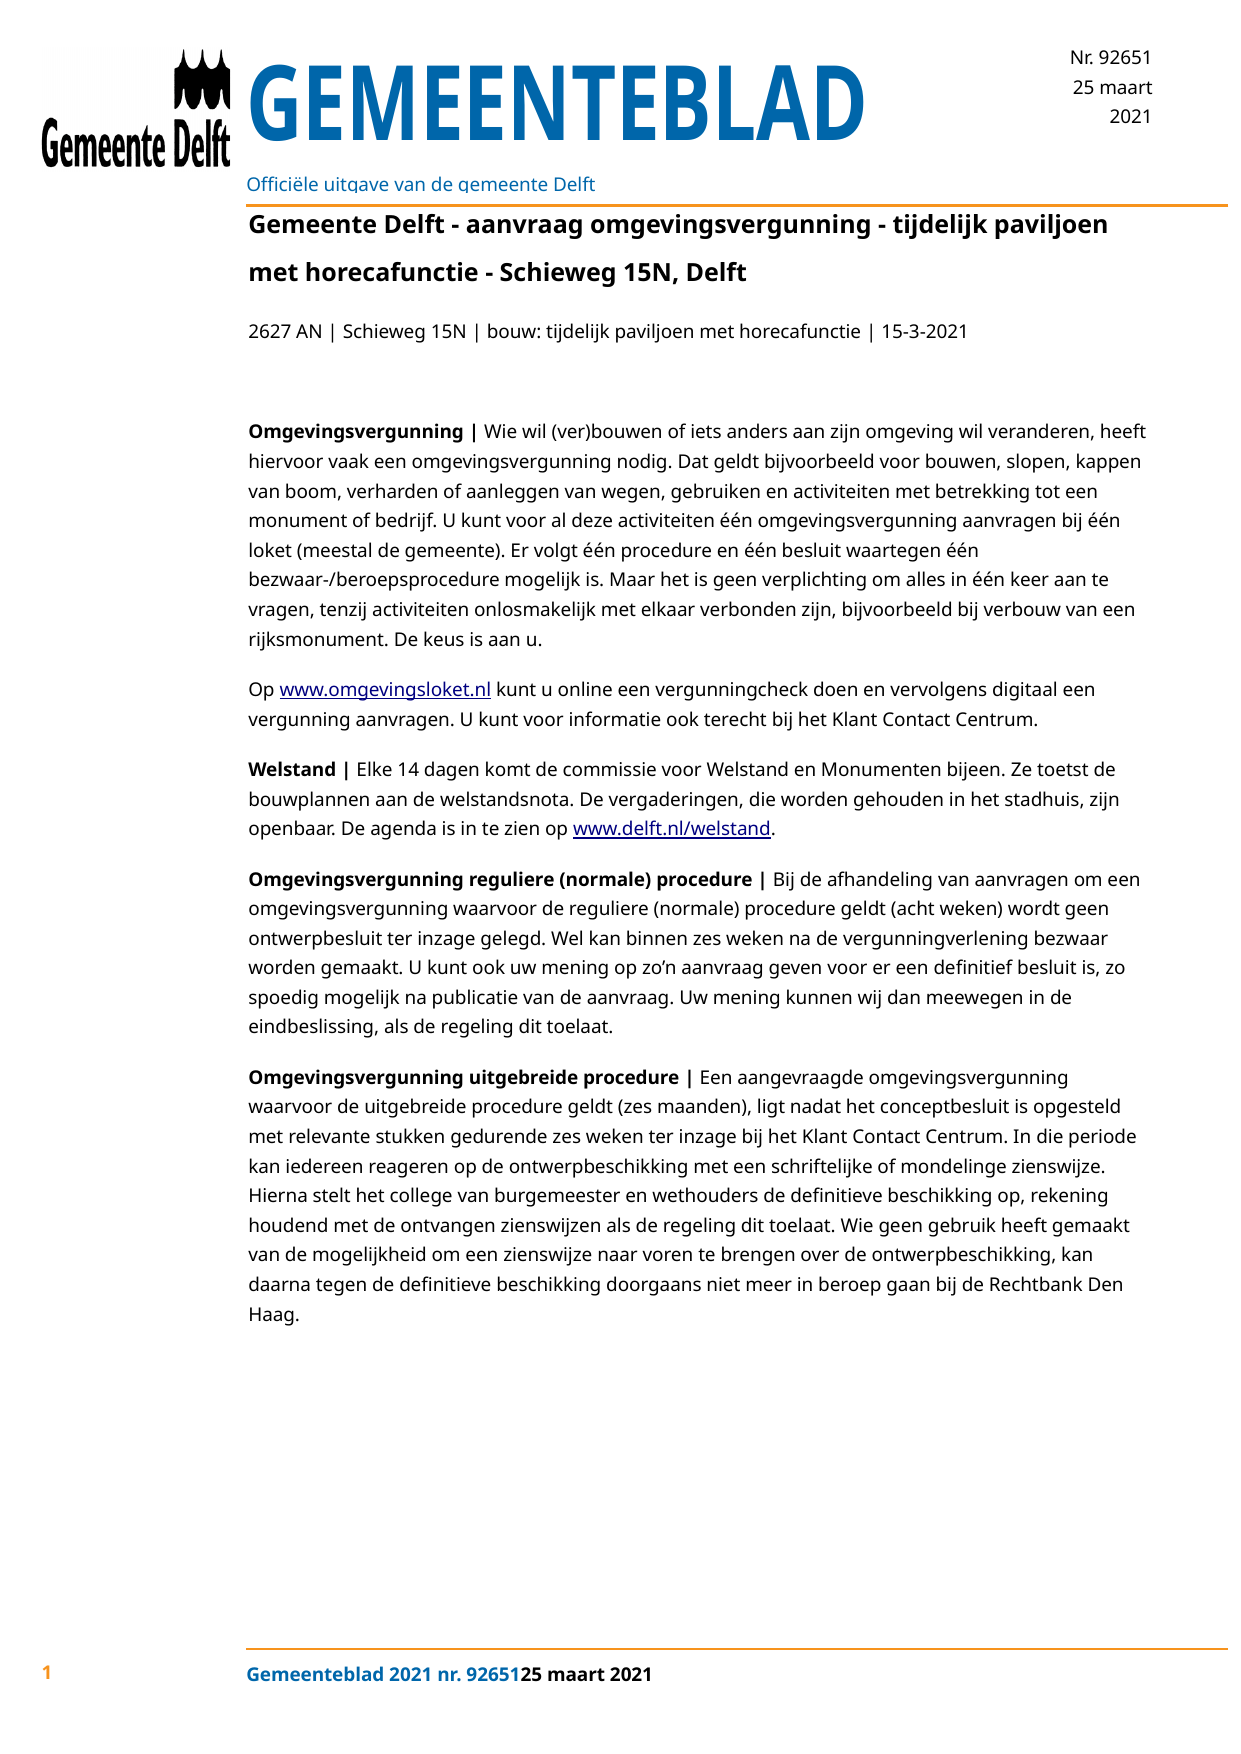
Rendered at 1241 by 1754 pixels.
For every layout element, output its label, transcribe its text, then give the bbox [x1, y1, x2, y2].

text Omgevingsvergunning uitgebreide procedure | Een aangevraagde omgevingsvergunning waarvoor de uitgebreide procedure geldt (zes maanden), ligt nadat het conceptbesluit is opgesteld met relevante stukken gedurende zes weken ter inzage bij het Klant Contact Centrum. In die periode kan iedereen reageren op de ontwerpbeschikking met een schriftelijke of mondelinge zienswijze. Hierna stelt het college van burgemeester en wethouders de definitieve beschikking op, rekening houdend met de ontvangen zienswijzen als de regeling dit toelaat. Wie geen gebruik heeft gemaakt van de mogelijkheid om een zienswijze naar voren te brengen over de ontwerpbeschikking, kan daarna tegen de definitieve beschikking doorgaans niet meer in beroep gaan bij de Rechtbank Den Haag. [248, 1064, 1152, 1327]
picture [41, 47, 231, 172]
text Op www.omgevingsloket.nl kunt u online een vergunningcheck doen en vervolgens digitaal een vergunning aanvragen. U kunt voor informatie ook terecht bij het Klant Contact Centrum. [248, 676, 1152, 732]
text Omgevingsvergunning reguliere (normale) procedure | Bij de afhandeling van aanvragen om een omgevingsvergunning waarvoor de reguliere (normale) procedure geldt (acht weken) wordt geen ontwerpbesluit ter inzage gelegd. Wel kan binnen zes weken na de vergunningverlening bezwaar worden gemaakt. U kunt ook uw mening op zo’n aanvraag geven voor er een definitief besluit is, zo spoedig mogelijk na publicatie van de aanvraag. Uw mening kunnen wij dan meewegen in de eindbeslissing, als de regeling dit toelaat. [248, 866, 1152, 1039]
text Omgevingsvergunning | Wie wil (ver)bouwen of iets anders aan zijn omgeving wil veranderen, heeft hiervoor vaak een omgevingsvergunning nodig. Dat geldt bijvoorbeeld voor bouwen, slopen, kappen van boom, verharden of aanleggen van wegen, gebruiken en activiteiten met betrekking tot een monument of bedrijf. U kunt voor al deze activiteiten één omgevingsvergunning aanvragen bij één loket (meestal de gemeente). Er volgt één procedure en één besluit waartegen één bezwaar-/beroepsprocedure mogelijk is. Maar het is geen verplichting om alles in één keer aan te vragen, tenzij activiteiten onlosmakelijk met elkaar verbonden zijn, bijvoorbeeld bij verbouw van een rijksmonument. De keus is aan u. [248, 419, 1152, 652]
text Gemeente Delft - aanvraag omgevingsvergunning - tijdelijk paviljoen met horecafunctie - Schieweg 15N, Delft [248, 207, 1152, 288]
text Welstand | Elke 14 dagen komt de commissie voor Welstand en Monumenten bijeen. Ze toetst de bouwplannen aan de welstandsnota. De vergaderingen, die worden gehouden in het stadhuis, zijn openbaar. De agenda is in te zien op www.delft.nl/welstand. [248, 756, 1152, 841]
text 2627 AN | Schieweg 15N | bouw: tijdelijk paviljoen met horecafunctie | 15-3-2021 [248, 318, 1152, 344]
